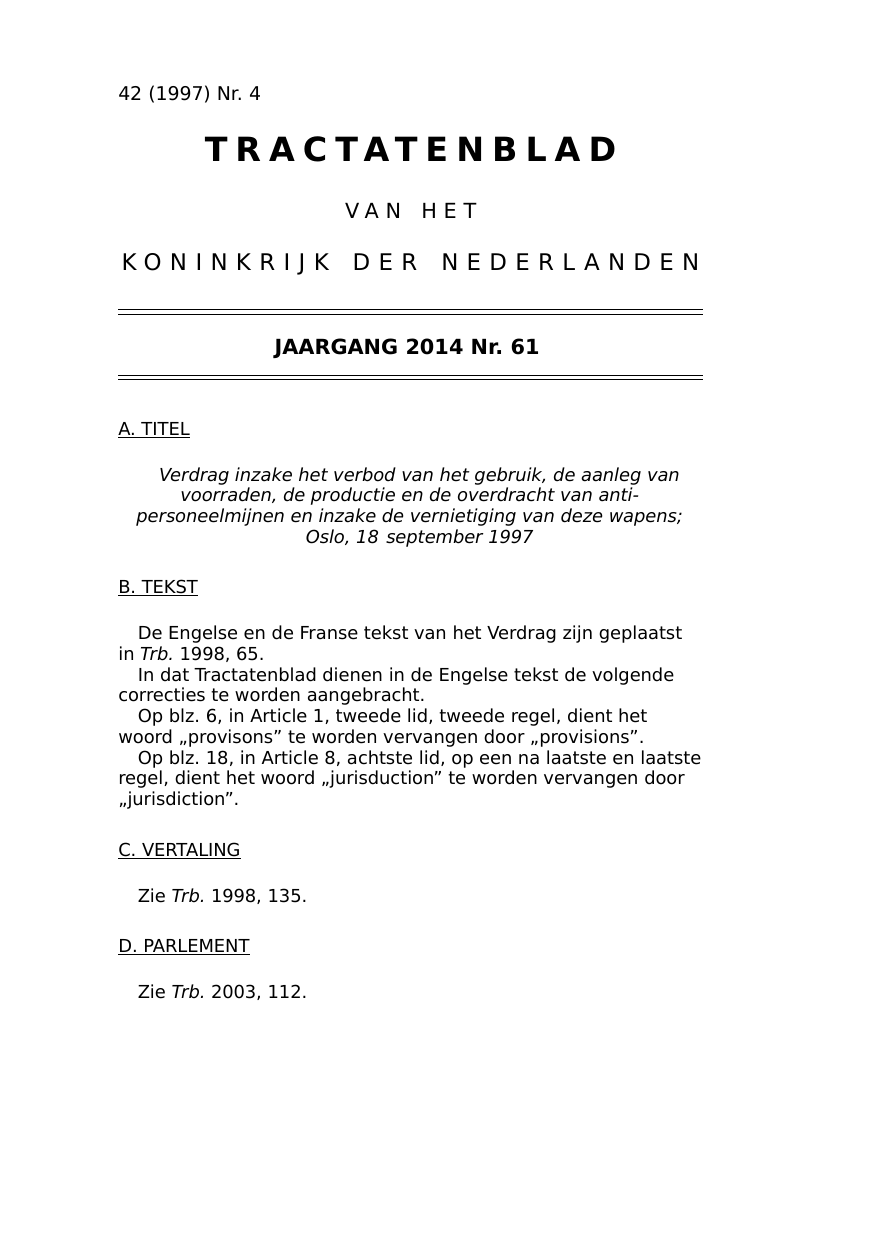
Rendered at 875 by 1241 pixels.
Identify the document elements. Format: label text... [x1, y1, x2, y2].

text VAN HET [118, 199, 703, 223]
subtitle C. VERTALING [118, 840, 703, 860]
text 42 (1997) Nr. 4 [118, 83, 703, 105]
text In dat Tractatenblad dienen in de Engelse tekst de volgende correcties te worden aangebracht. [118, 664, 703, 706]
text KONINKRIJK DER NEDERLANDEN [118, 249, 703, 276]
text Zie Trb. 2003, 112. [118, 982, 703, 1003]
subtitle A. TITEL [118, 419, 703, 439]
text JAARGANG 2014 Nr. 61 [118, 335, 703, 359]
subtitle D. PARLEMENT [118, 936, 703, 957]
text Zie Trb. 1998, 135. [118, 885, 703, 906]
text Op blz. 18, in Article 8, achtste lid, op een na laatste en laatste regel, dient het woord „jurisduction” te worden vervangen door „jurisdiction”. [118, 747, 703, 810]
subtitle B. TEKST [118, 577, 703, 598]
text Oslo, 18 september 1997 [118, 527, 703, 547]
text De Engelse en de Franse tekst van het Verdrag zijn geplaatst in Trb. 1998, 65. [118, 623, 703, 664]
text Op blz. 6, in Article 1, tweede lid, tweede regel, dient het woord „provisons” te worden vervangen door „provisions”. [118, 706, 703, 747]
text Verdrag inzake het verbod van het gebruik, de aanleg van voorraden, de productie en de overdracht van anti-personeelmijnen en inzake de vernietiging van deze wapens; [118, 464, 703, 527]
text TRACTATENBLAD [118, 130, 703, 169]
